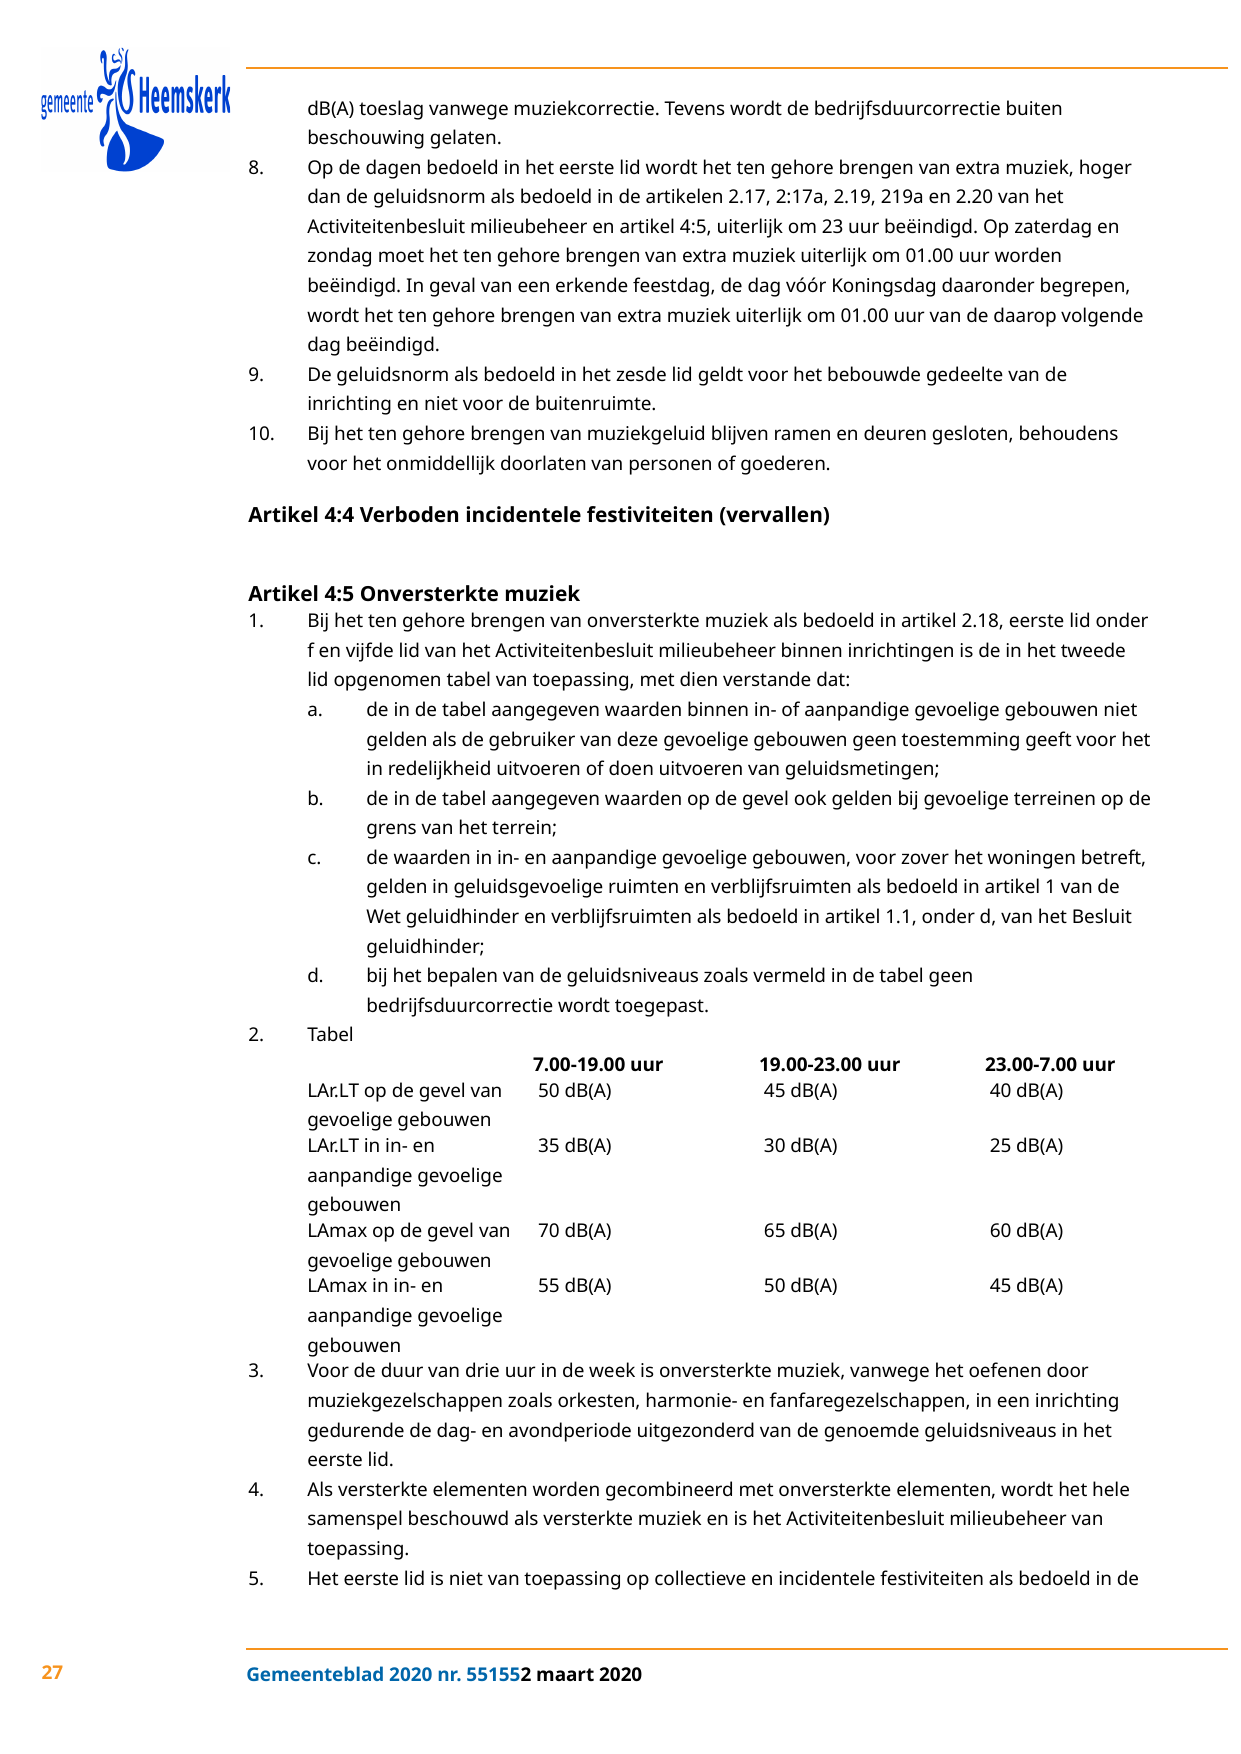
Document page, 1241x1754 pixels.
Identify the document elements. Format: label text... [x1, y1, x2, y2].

text Artikel 4:4 Verboden incidentele festiviteiten (vervallen) [248, 500, 1152, 529]
list de in de tabel aangegeven waarden op de gevel ook gelden bij gevoelige terreinen op de grens van het terrein; [307, 785, 1152, 840]
table_cell LAr.LT op de gevel van gevoelige gebouwen [307, 1077, 533, 1132]
table_cell 45 dB(A) [985, 1273, 1211, 1357]
table_cell LAr.LT in in- en aanpandige gevoelige gebouwen [307, 1133, 533, 1217]
list Op de dagen bedoeld in het eerste lid wordt het ten gehore brengen van extra muziek, hoger dan de geluidsnorm als bedoeld in de artikelen 2.17, 2:17a, 2.19, 219a en 2.20 van het Activiteitenbesluit milieubeheer en artikel 4:5, uiterlijk om 23 uur beëindigd. Op zaterdag en zondag moet het ten gehore brengen van extra muziek uiterlijk om 01.00 uur worden beëindigd. In geval van een erkende feestdag, de dag vóór Koningsdag daaronder begrepen, wordt het ten gehore brengen van extra muziek uiterlijk om 01.00 uur van de daarop volgende dag beëindigd. [248, 154, 1152, 357]
list de in de tabel aangegeven waarden binnen in- of aanpandige gevoelige gebouwen niet gelden als de gebruiker van deze gevoelige gebouwen geen toestemming geeft voor het in redelijkheid uitvoeren of doen uitvoeren van geluidsmetingen; [307, 696, 1152, 781]
list Bij het ten gehore brengen van muziekgeluid blijven ramen en deuren gesloten, behoudens voor het onmiddellijk doorlaten van personen of goederen. [248, 420, 1152, 476]
list Als versterkte elementen worden gecombineerd met onversterkte elementen, wordt het hele samenspel beschouwd als versterkte muziek en is het Activiteitenbesluit milieubeheer van toepassing. [248, 1476, 1152, 1561]
picture [41, 47, 231, 172]
table_cell 70 dB(A) [533, 1217, 759, 1273]
table_cell LAmax op de gevel van gevoelige gebouwen [307, 1217, 533, 1273]
table_cell 55 dB(A) [533, 1273, 759, 1357]
list Tabel [248, 1022, 1152, 1047]
table_header 7.00-19.00 uur [533, 1051, 759, 1077]
table_header 23.00-7.00 uur [985, 1051, 1211, 1077]
table_cell 50 dB(A) [759, 1273, 985, 1357]
table_cell 50 dB(A) [533, 1077, 759, 1132]
list Bij het ten gehore brengen van onversterkte muziek als bedoeld in artikel 2.18, eerste lid onder f en vijfde lid van het Activiteitenbesluit milieubeheer binnen inrichtingen is de in het tweede lid opgenomen tabel van toepassing, met dien verstande dat: [248, 607, 1152, 692]
list Het eerste lid is niet van toepassing op collectieve en incidentele festiviteiten als bedoeld in de [248, 1565, 1152, 1590]
table_cell 30 dB(A) [759, 1133, 985, 1217]
list de waarden in in- en aanpandige gevoelige gebouwen, voor zover het woningen betreft, gelden in geluidsgevoelige ruimten en verblijfsruimten als bedoeld in artikel 1 van de Wet geluidhinder en verblijfsruimten als bedoeld in artikel 1.1, onder d, van het Besluit geluidhinder; [307, 844, 1152, 959]
list Voor de duur van drie uur in de week is onversterkte muziek, vanwege het oefenen door muziekgezelschappen zoals orkesten, harmonie- en fanfaregezelschappen, in een inrichting gedurende de dag- en avondperiode uitgezonderd van de genoemde geluidsniveaus in het eerste lid. [248, 1358, 1152, 1472]
list dB(A) toeslag vanwege muziekcorrectie. Tevens wordt de bedrijfsduurcorrectie buiten beschouwing gelaten. [248, 95, 1152, 150]
table_cell 40 dB(A) [985, 1077, 1211, 1132]
table_cell LAmax in in- en aanpandige gevoelige gebouwen [307, 1273, 533, 1357]
table_header 19.00-23.00 uur [759, 1051, 985, 1077]
table_cell 35 dB(A) [533, 1133, 759, 1217]
table_cell 60 dB(A) [985, 1217, 1211, 1273]
list De geluidsnorm als bedoeld in het zesde lid geldt voor het bebouwde gedeelte van de inrichting en niet voor de buitenruimte. [248, 361, 1152, 416]
table_cell 65 dB(A) [759, 1217, 985, 1273]
text Artikel 4:5 Onversterkte muziek [248, 579, 1152, 607]
table_header [307, 1051, 533, 1077]
table_cell 25 dB(A) [985, 1133, 1211, 1217]
list bij het bepalen van de geluidsniveaus zoals vermeld in de tabel geen bedrijfsduurcorrectie wordt toegepast. [307, 962, 1152, 1018]
table_cell 45 dB(A) [759, 1077, 985, 1132]
